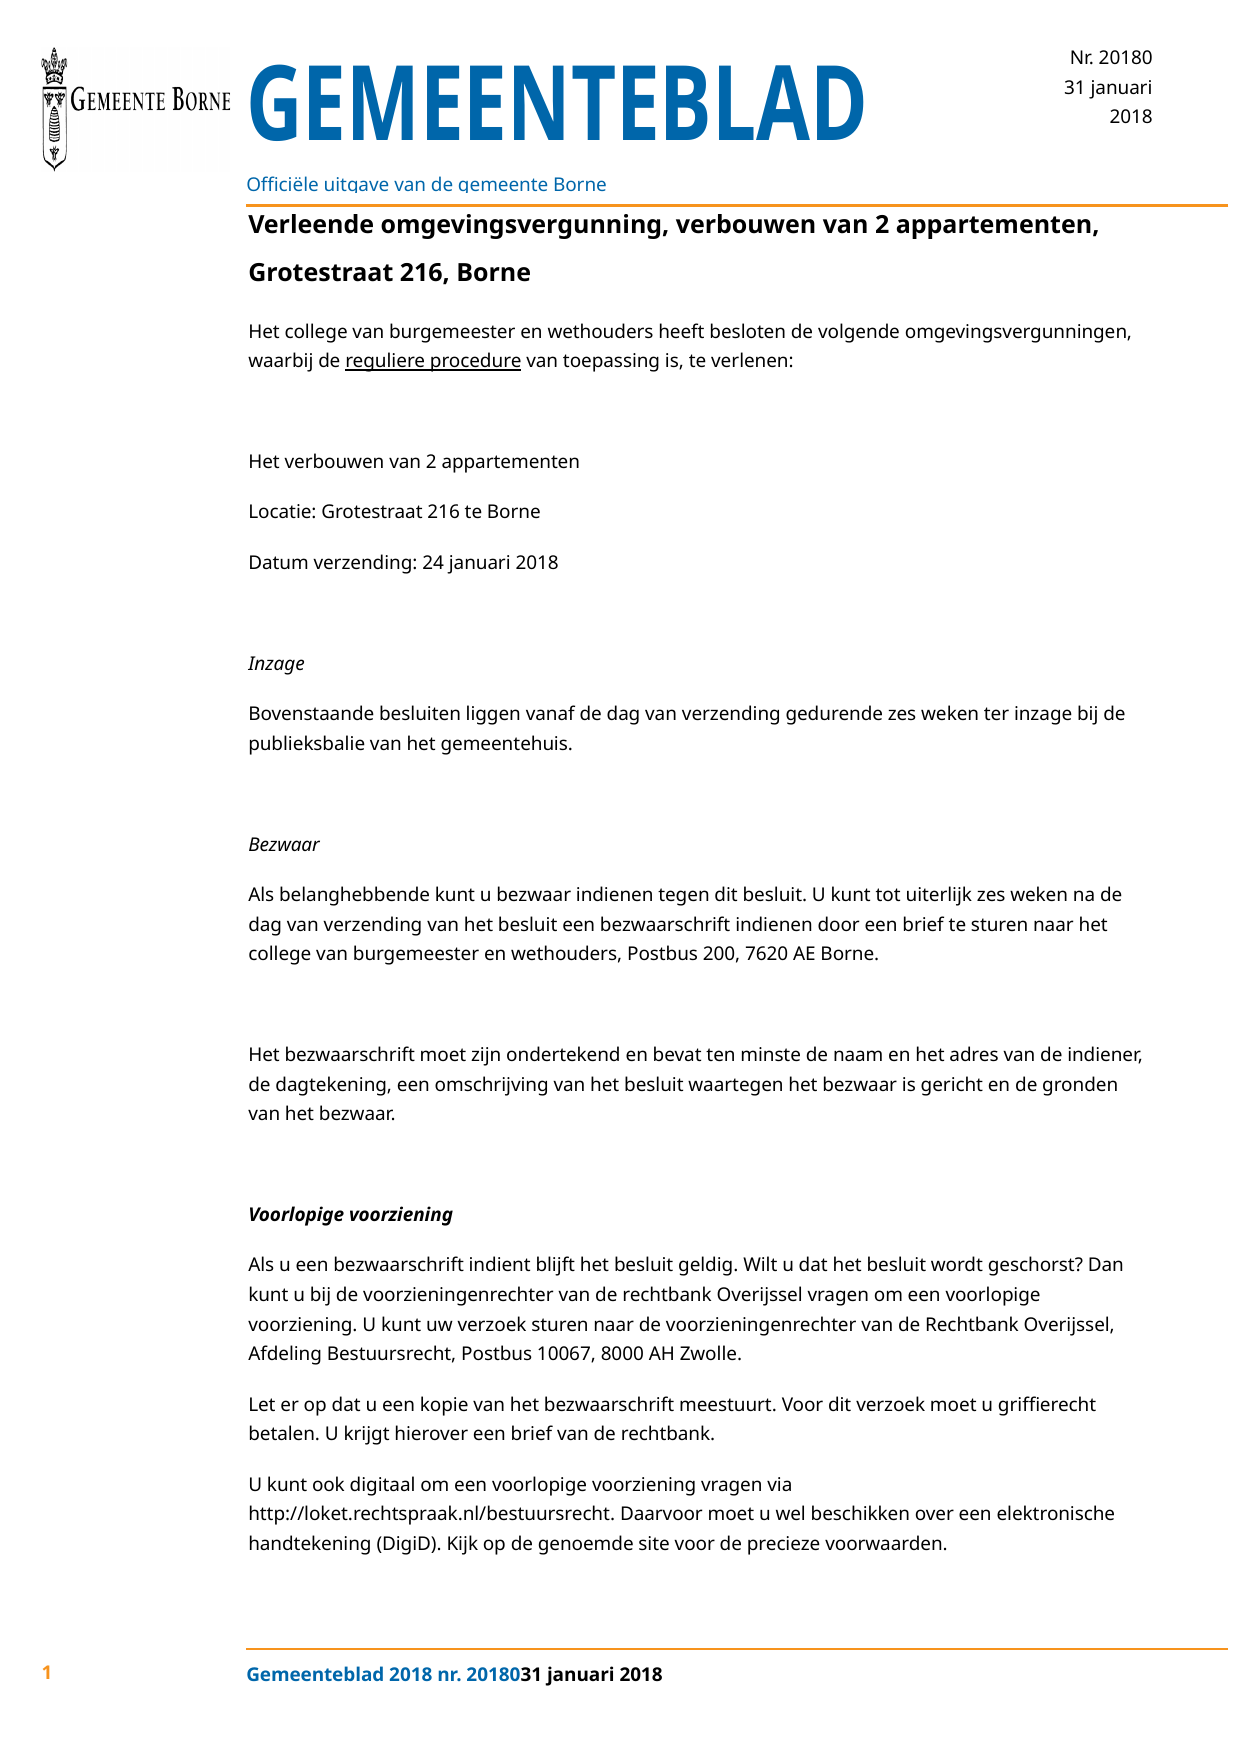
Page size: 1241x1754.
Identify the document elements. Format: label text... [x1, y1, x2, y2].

text U kunt ook digitaal om een voorlopige voorziening vragen via http://loket.rechtspraak.nl/bestuursrecht. Daarvoor moet u wel beschikken over een elektronische handtekening (DigiD). Kijk op de genoemde site voor de precieze voorwaarden. [248, 1471, 1152, 1556]
text Datum verzending: 24 januari 2018 [248, 549, 1152, 575]
text Het college van burgemeester en wethouders heeft besloten de volgende omgevingsvergunningen, waarbij de reguliere procedure van toepassing is, te verlenen: [248, 318, 1152, 373]
text Inzage [248, 650, 1152, 676]
text Als belanghebbende kunt u bezwaar indienen tegen dit besluit. U kunt tot uiterlijk zes weken na de dag van verzending van het besluit een bezwaarschrift indienen door een brief te sturen naar het college van burgemeester en wethouders, Postbus 200, 7620 AE Borne. [248, 881, 1152, 966]
text Het bezwaarschrift moet zijn ondertekend en bevat ten minste de naam en het adres van de indiener, de dagtekening, een omschrijving van het besluit waartegen het bezwaar is gericht en de gronden van het bezwaar. [248, 1041, 1152, 1126]
text Let er op dat u een kopie van het bezwaarschrift meestuurt. Voor dit verzoek moet u griffierecht betalen. U krijgt hierover een brief van de rechtbank. [248, 1391, 1152, 1446]
text Verleende omgevingsvergunning, verbouwen van 2 appartementen, Grotestraat 216, Borne [248, 207, 1152, 288]
picture [41, 47, 231, 172]
text Bezwaar [248, 831, 1152, 857]
text Als u een bezwaarschrift indient blijft het besluit geldig. Wilt u dat het besluit wordt geschorst? Dan kunt u bij de voorzieningenrechter van de rechtbank Overijssel vragen om een voorlopige voorziening. U kunt uw verzoek sturen naar de voorzieningenrechter van de Rechtbank Overijssel, Afdeling Bestuursrecht, Postbus 10067, 8000 AH Zwolle. [248, 1252, 1152, 1366]
text Bovenstaande besluiten liggen vanaf de dag van verzending gedurende zes weken ter inzage bij de publieksbalie van het gemeentehuis. [248, 700, 1152, 756]
text Voorlopige voorziening [248, 1201, 1152, 1227]
text Het verbouwen van 2 appartementen [248, 448, 1152, 474]
text Locatie: Grotestraat 216 te Borne [248, 499, 1152, 524]
